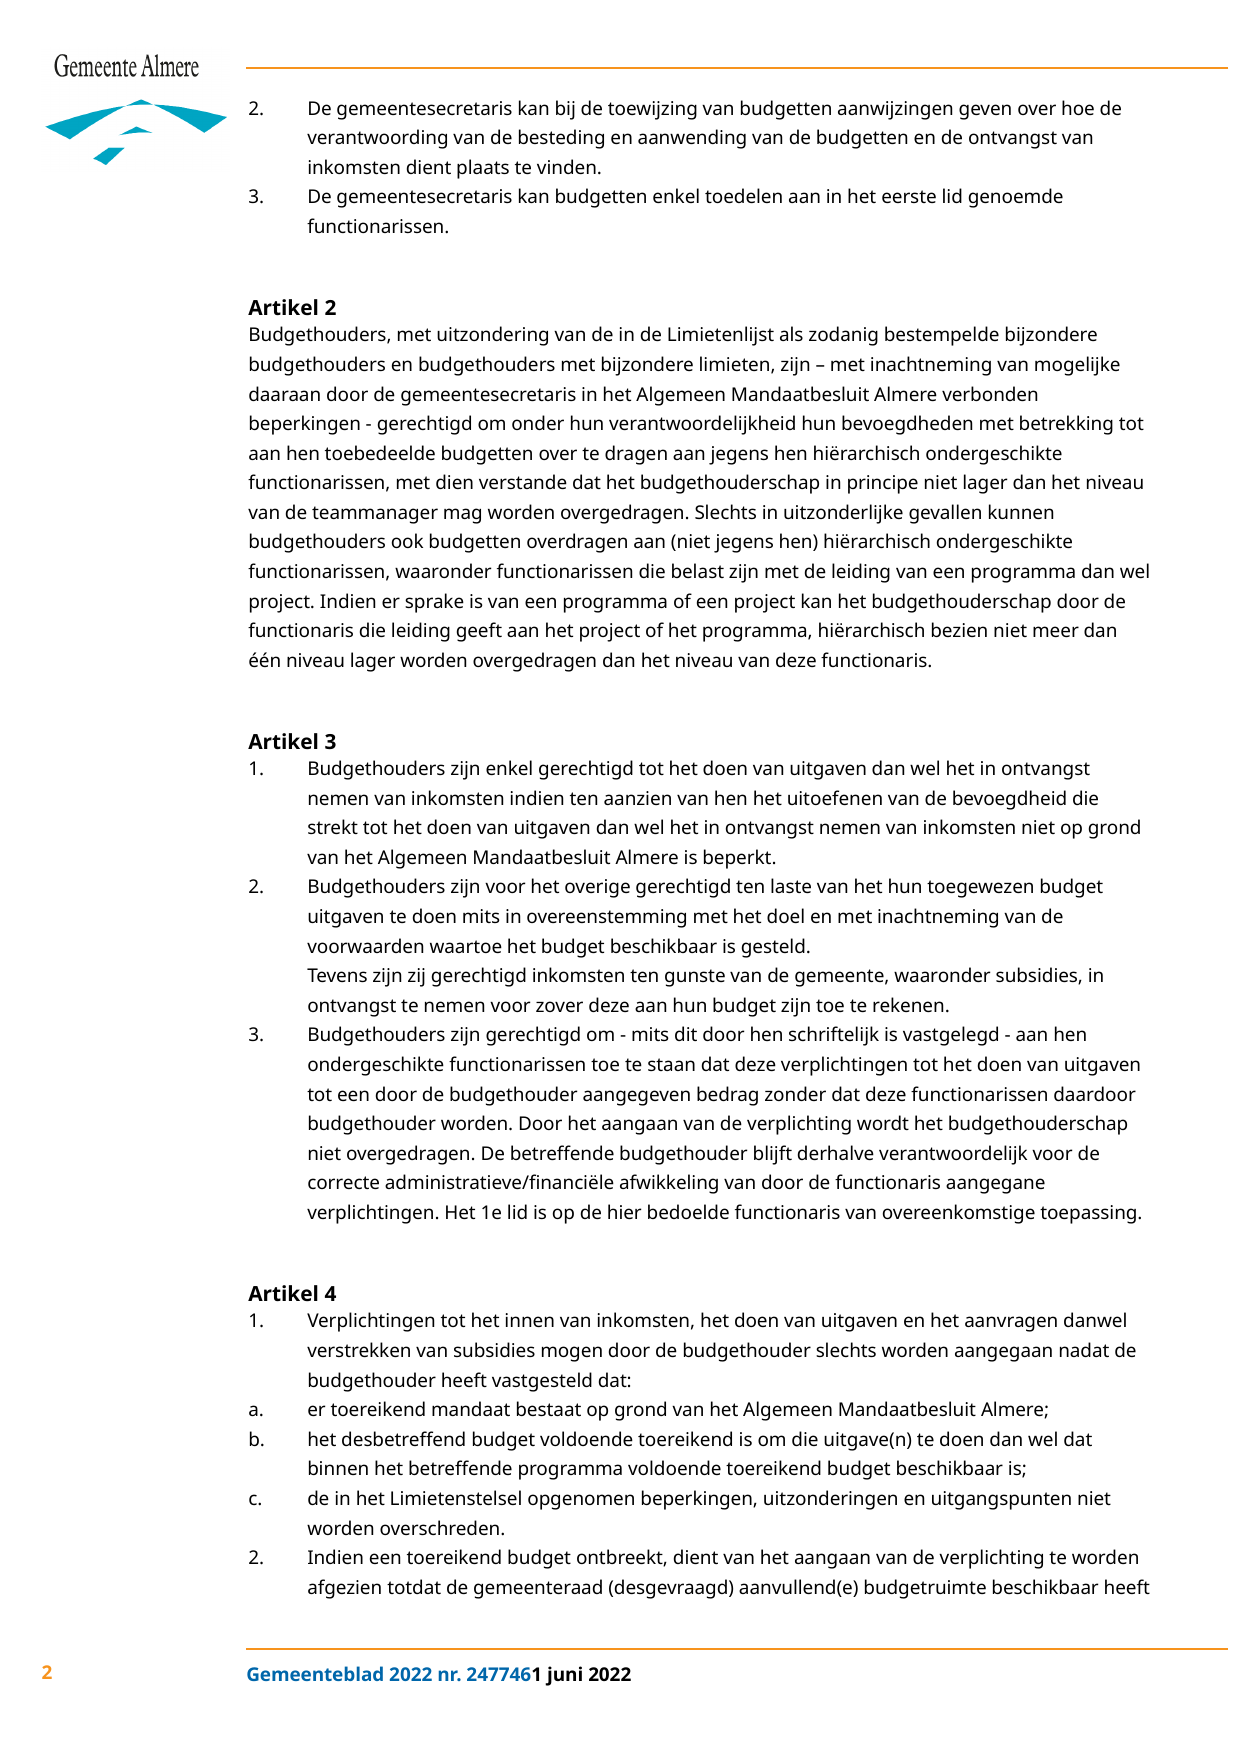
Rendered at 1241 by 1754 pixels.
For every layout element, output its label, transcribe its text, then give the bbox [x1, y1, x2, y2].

list Budgethouders zijn enkel gerechtigd tot het doen van uitgaven dan wel het in ontvangst nemen van inkomsten indien ten aanzien van hen het uitoefenen van de bevoegdheid die strekt tot het doen van uitgaven dan wel het in ontvangst nemen van inkomsten niet op grond van het Algemeen Mandaatbesluit Almere is beperkt. [248, 755, 1152, 870]
list het desbetreffend budget voldoende toereikend is om die uitgave(n) te doen dan wel dat binnen het betreffende programma voldoende toereikend budget beschikbaar is; [248, 1426, 1152, 1481]
list er toereikend mandaat bestaat op grond van het Algemeen Mandaatbesluit Almere; [248, 1396, 1152, 1422]
list De gemeentesecretaris kan budgetten enkel toedelen aan in het eerste lid genoemde functionarissen. [248, 183, 1152, 239]
list Budgethouders zijn gerechtigd om - mits dit door hen schriftelijk is vastgelegd - aan hen ondergeschikte functionarissen toe te staan dat deze verplichtingen tot het doen van uitgaven tot een door de budgethouder aangegeven bedrag zonder dat deze functionarissen daardoor budgethouder worden. Door het aangaan van de verplichting wordt het budgethouderschap niet overgedragen. De betreffende budgethouder blijft derhalve verantwoordelijk voor de correcte administratieve/financiële afwikkeling van door de functionaris aangegane verplichtingen. Het 1e lid is op de hier bedoelde functionaris van overeenkomstige toepassing. [248, 1022, 1152, 1225]
text Artikel 4 [248, 1279, 1152, 1308]
list de in het Limietenstelsel opgenomen beperkingen, uitzonderingen en uitgangspunten niet worden overschreden. [248, 1485, 1152, 1540]
list Verplichtingen tot het innen van inkomsten, het doen van uitgaven en het aanvragen danwel verstrekken van subsidies mogen door de budgethouder slechts worden aangegaan nadat de budgethouder heeft vastgesteld dat: [248, 1308, 1152, 1392]
list Budgethouders zijn voor het overige gerechtigd ten laste van het hun toegewezen budget uitgaven te doen mits in overeenstemming met het doel en met inachtneming van de voorwaarden waartoe het budget beschikbaar is gesteld. [248, 874, 1152, 959]
text Artikel 3 [248, 727, 1152, 755]
list De gemeentesecretaris kan bij de toewijzing van budgetten aanwijzingen geven over hoe de verantwoording van de besteding en aanwending van de budgetten en de ontvangst van inkomsten dient plaats te vinden. [248, 95, 1152, 180]
picture [41, 47, 231, 172]
text Budgethouders, met uitzondering van de in de Limietenlijst als zodanig bestempelde bijzondere budgethouders en budgethouders met bijzondere limieten, zijn – met inachtneming van mogelijke daaraan door de gemeentesecretaris in het Algemeen Mandaatbesluit Almere verbonden beperkingen - gerechtigd om onder hun verantwoordelijkheid hun bevoegdheden met betrekking tot aan hen toebedeelde budgetten over te dragen aan jegens hen hiërarchisch ondergeschikte functionarissen, met dien verstande dat het budgethouderschap in principe niet lager dan het niveau van de teammanager mag worden overgedragen. Slechts in uitzonderlijke gevallen kunnen budgethouders ook budgetten overdragen aan (niet jegens hen) hiërarchisch ondergeschikte functionarissen, waaronder functionarissen die belast zijn met de leiding van een programma dan wel project. Indien er sprake is van een programma of een project kan het budgethouderschap door de functionaris die leiding geeft aan het project of het programma, hiërarchisch bezien niet meer dan één niveau lager worden overgedragen dan het niveau van deze functionaris. [248, 322, 1152, 673]
list Tevens zijn zij gerechtigd inkomsten ten gunste van de gemeente, waaronder subsidies, in ontvangst te nemen voor zover deze aan hun budget zijn toe te rekenen. [248, 962, 1152, 1018]
list Indien een toereikend budget ontbreekt, dient van het aangaan van de verplichting te worden afgezien totdat de gemeenteraad (desgevraagd) aanvullend(e) budgetruimte beschikbaar heeft [248, 1544, 1152, 1599]
text Artikel 2 [248, 293, 1152, 322]
